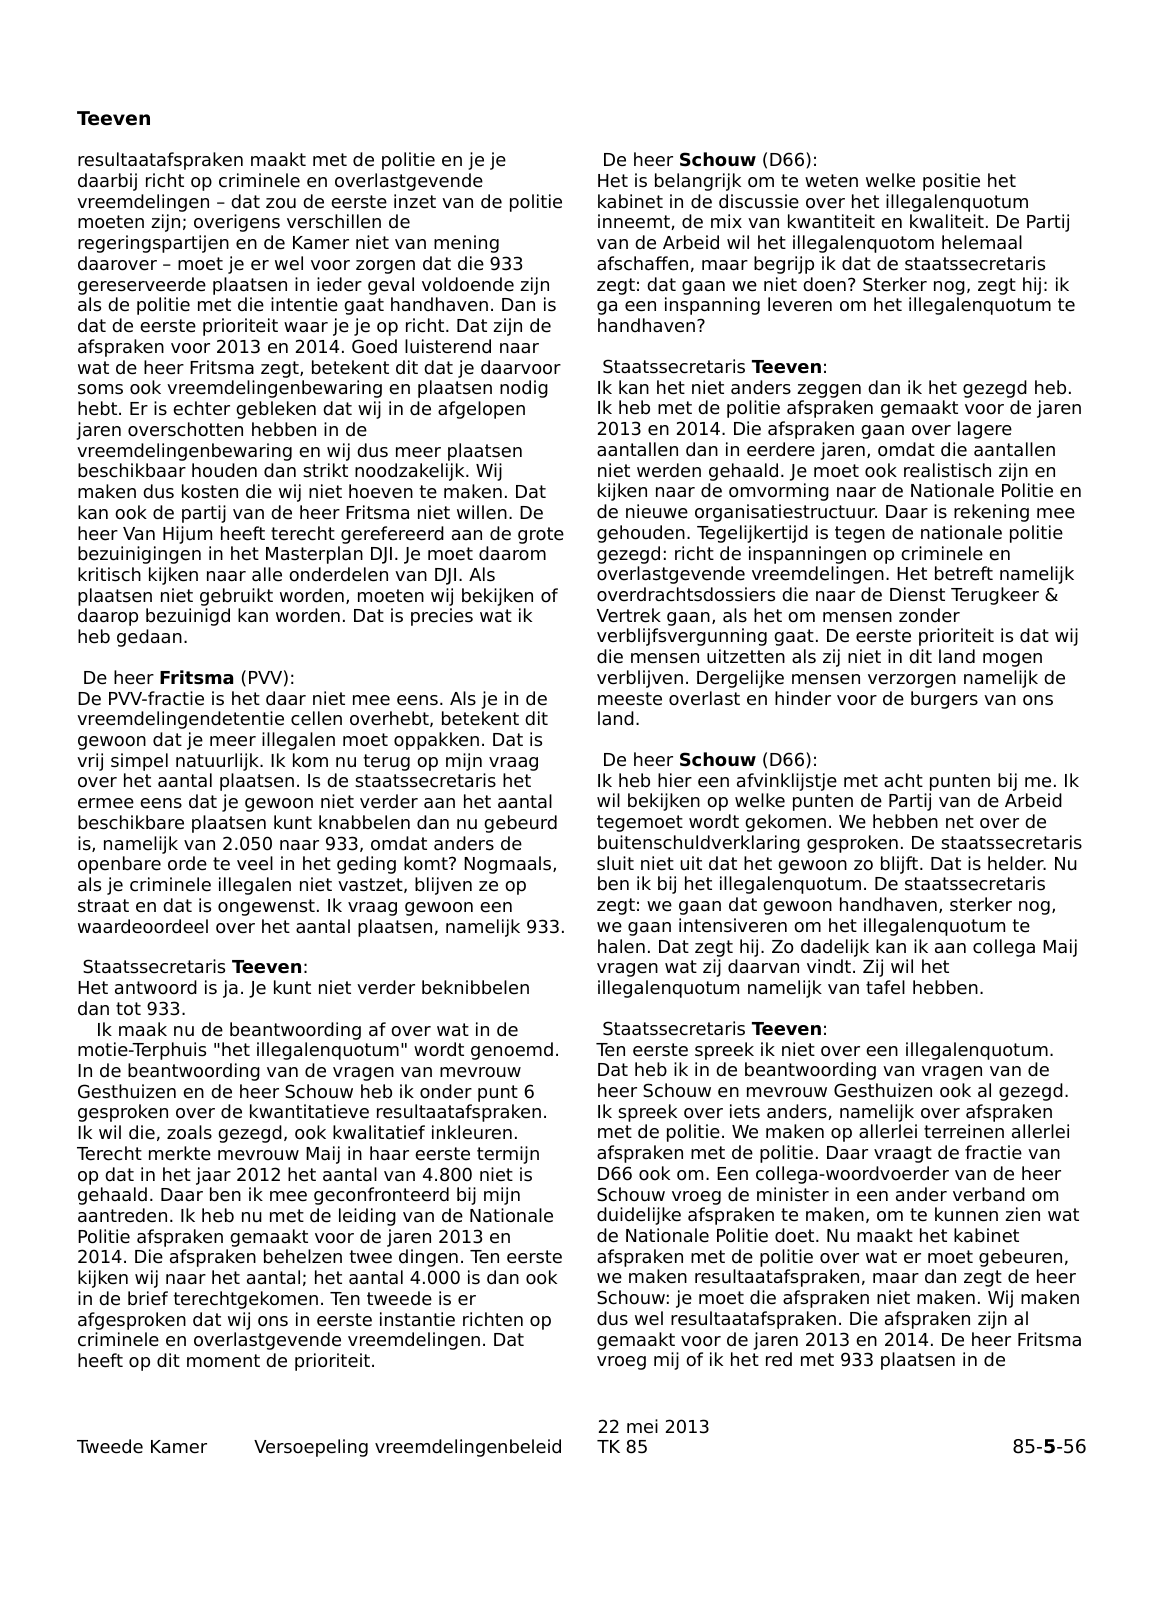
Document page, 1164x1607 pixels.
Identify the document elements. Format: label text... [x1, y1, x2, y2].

text Het antwoord is ja. Je kunt niet verder beknibbelen dan tot 933. [77, 978, 567, 1019]
text resultaatafspraken maakt met de politie en je je daarbij richt op criminele en overlastgevende vreemdelingen – dat zou de eerste inzet van de politie moeten zijn; overigens verschillen de regeringspartijen en de Kamer niet van mening daarover – moet je er wel voor zorgen dat die 933 gereserveerde plaatsen in ieder geval voldoende zijn als de politie met die intentie gaat handhaven. Dan is dat de eerste prioriteit waar je je op richt. Dat zijn de afspraken voor 2013 en 2014. Goed luisterend naar wat de heer Fritsma zegt, betekent dit dat je daarvoor soms ook vreemdelingenbewaring en plaatsen nodig hebt. Er is echter gebleken dat wij in de afgelopen jaren overschotten hebben in de vreemdelingenbewaring en wij dus meer plaatsen beschikbaar houden dan strikt noodzakelijk. Wij maken dus kosten die wij niet hoeven te maken. Dat kan ook de partij van de heer Fritsma niet willen. De heer Van Hijum heeft terecht gerefereerd aan de grote bezuinigingen in het Masterplan DJI. Je moet daarom kritisch kijken naar alle onderdelen van DJI. Als plaatsen niet gebruikt worden, moeten wij bekijken of daarop bezuinigd kan worden. Dat is precies wat ik heb gedaan. [77, 150, 567, 648]
text Staatssecretaris Teeven: [77, 957, 567, 978]
text Staatssecretaris Teeven: [596, 1019, 1087, 1039]
text Ik kan het niet anders zeggen dan ik het gezegd heb. Ik heb met de politie afspraken gemaakt voor de jaren 2013 en 2014. Die afspraken gaan over lagere aantallen dan in eerdere jaren, omdat die aantallen niet werden gehaald. Je moet ook realistisch zijn en kijken naar de omvorming naar de Nationale Politie en de nieuwe organisatiestructuur. Daar is rekening mee gehouden. Tegelijkertijd is tegen de nationale politie gezegd: richt de inspanningen op criminele en overlastgevende vreemdelingen. Het betreft namelijk overdrachtsdossiers die naar de Dienst Terugkeer & Vertrek gaan, als het om mensen zonder verblijfsvergunning gaat. De eerste prioriteit is dat wij die mensen uitzetten als zij niet in dit land mogen verblijven. Dergelijke mensen verzorgen namelijk de meeste overlast en hinder voor de burgers van ons land. [596, 377, 1087, 730]
text Ik maak nu de beantwoording af over wat in de motie-Terphuis "het illegalenquotum" wordt genoemd. In de beantwoording van de vragen van mevrouw Gesthuizen en de heer Schouw heb ik onder punt 6 gesproken over de kwantitatieve resultaatafspraken. Ik wil die, zoals gezegd, ook kwalitatief inkleuren. Terecht merkte mevrouw Maij in haar eerste termijn op dat in het jaar 2012 het aantal van 4.800 niet is gehaald. Daar ben ik mee geconfronteerd bij mijn aantreden. Ik heb nu met de leiding van de Nationale Politie afspraken gemaakt voor de jaren 2013 en 2014. Die afspraken behelzen twee dingen. Ten eerste kijken wij naar het aantal; het aantal 4.000 is dan ook in de brief terechtgekomen. Ten tweede is er afgesproken dat wij ons in eerste instantie richten op criminele en overlastgevende vreemdelingen. Dat heeft op dit moment de prioriteit. [77, 1019, 567, 1372]
text Het is belangrijk om te weten welke positie het kabinet in de discussie over het illegalenquotum inneemt, de mix van kwantiteit en kwaliteit. De Partij van de Arbeid wil het illegalenquotom helemaal afschaffen, maar begrijp ik dat de staatssecretaris zegt: dat gaan we niet doen? Sterker nog, zegt hij: ik ga een inspanning leveren om het illegalenquotum te handhaven? [596, 171, 1087, 337]
text De heer Schouw (D66): [596, 150, 1087, 171]
text Staatssecretaris Teeven: [596, 357, 1087, 377]
text Ten eerste spreek ik niet over een illegalenquotum. Dat heb ik in de beantwoording van vragen van de heer Schouw en mevrouw Gesthuizen ook al gezegd. Ik spreek over iets anders, namelijk over afspraken met de politie. We maken op allerlei terreinen allerlei afspraken met de politie. Daar vraagt de fractie van D66 ook om. Een collega-woordvoerder van de heer Schouw vroeg de minister in een ander verband om duidelijke afspraken te maken, om te kunnen zien wat de Nationale Politie doet. Nu maakt het kabinet afspraken met de politie over wat er moet gebeuren, we maken resultaatafspraken, maar dan zegt de heer Schouw: je moet die afspraken niet maken. Wij maken dus wel resultaatafspraken. Die afspraken zijn al gemaakt voor de jaren 2013 en 2014. De heer Fritsma vroeg mij of ik het red met 933 plaatsen in de [596, 1039, 1087, 1371]
text Ik heb hier een afvinklijstje met acht punten bij me. Ik wil bekijken op welke punten de Partij van de Arbeid tegemoet wordt gekomen. We hebben net over de buitenschuldverklaring gesproken. De staatssecretaris sluit niet uit dat het gewoon zo blijft. Dat is helder. Nu ben ik bij het illegalenquotum. De staatssecretaris zegt: we gaan dat gewoon handhaven, sterker nog, we gaan intensiveren om het illegalenquotum te halen. Dat zegt hij. Zo dadelijk kan ik aan collega Maij vragen wat zij daarvan vindt. Zij wil het illegalenquotum namelijk van tafel hebben. [596, 771, 1087, 999]
text De heer Fritsma (PVV): [77, 668, 567, 688]
text De PVV-fractie is het daar niet mee eens. Als je in de vreemdelingendetentie cellen overhebt, betekent dit gewoon dat je meer illegalen moet oppakken. Dat is vrij simpel natuurlijk. Ik kom nu terug op mijn vraag over het aantal plaatsen. Is de staatssecretaris het ermee eens dat je gewoon niet verder aan het aantal beschikbare plaatsen kunt knabbelen dan nu gebeurd is, namelijk van 2.050 naar 933, omdat anders de openbare orde te veel in het geding komt? Nogmaals, als je criminele illegalen niet vastzet, blijven ze op straat en dat is ongewenst. Ik vraag gewoon een waardeoordeel over het aantal plaatsen, namelijk 933. [77, 688, 567, 937]
text De heer Schouw (D66): [596, 750, 1087, 771]
